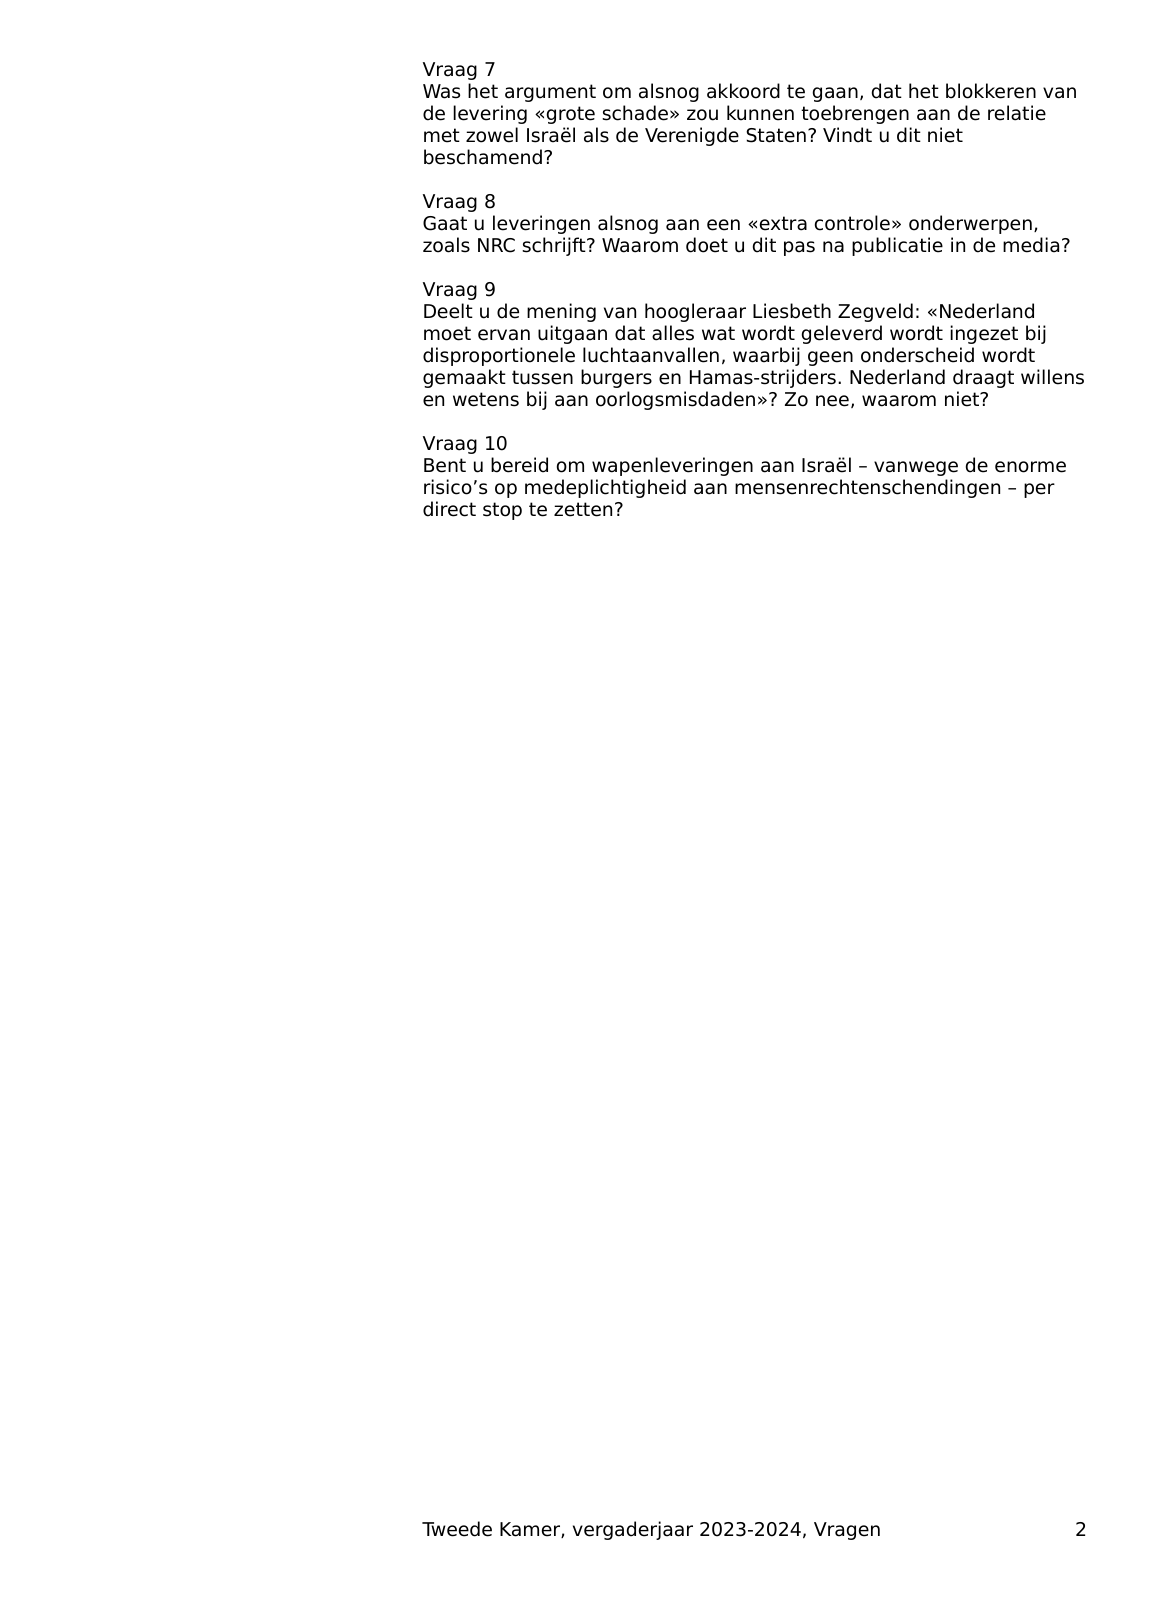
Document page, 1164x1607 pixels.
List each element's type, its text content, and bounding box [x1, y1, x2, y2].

text Vraag 10 [422, 433, 1087, 455]
text Gaat u leveringen alsnog aan een «extra controle» onderwerpen, zoals NRC schrijft? Waarom doet u dit pas na publicatie in de media? [422, 213, 1087, 257]
text Vraag 7 [422, 59, 1087, 81]
text Was het argument om alsnog akkoord te gaan, dat het blokkeren van de levering «grote schade» zou kunnen toebrengen aan de relatie met zowel Israël als de Verenigde Staten? Vindt u dit niet beschamend? [422, 81, 1087, 169]
text Bent u bereid om wapenleveringen aan Israël – vanwege de enorme risico’s op medeplichtigheid aan mensenrechtenschendingen – per direct stop te zetten? [422, 455, 1087, 521]
text Deelt u de mening van hoogleraar Liesbeth Zegveld: «Nederland moet ervan uitgaan dat alles wat wordt geleverd wordt ingezet bij disproportionele luchtaanvallen, waarbij geen onderscheid wordt gemaakt tussen burgers en Hamas-strijders. Nederland draagt willens en wetens bij aan oorlogsmisdaden»? Zo nee, waarom niet? [422, 301, 1087, 411]
text Vraag 8 [422, 191, 1087, 213]
text Vraag 9 [422, 279, 1087, 301]
